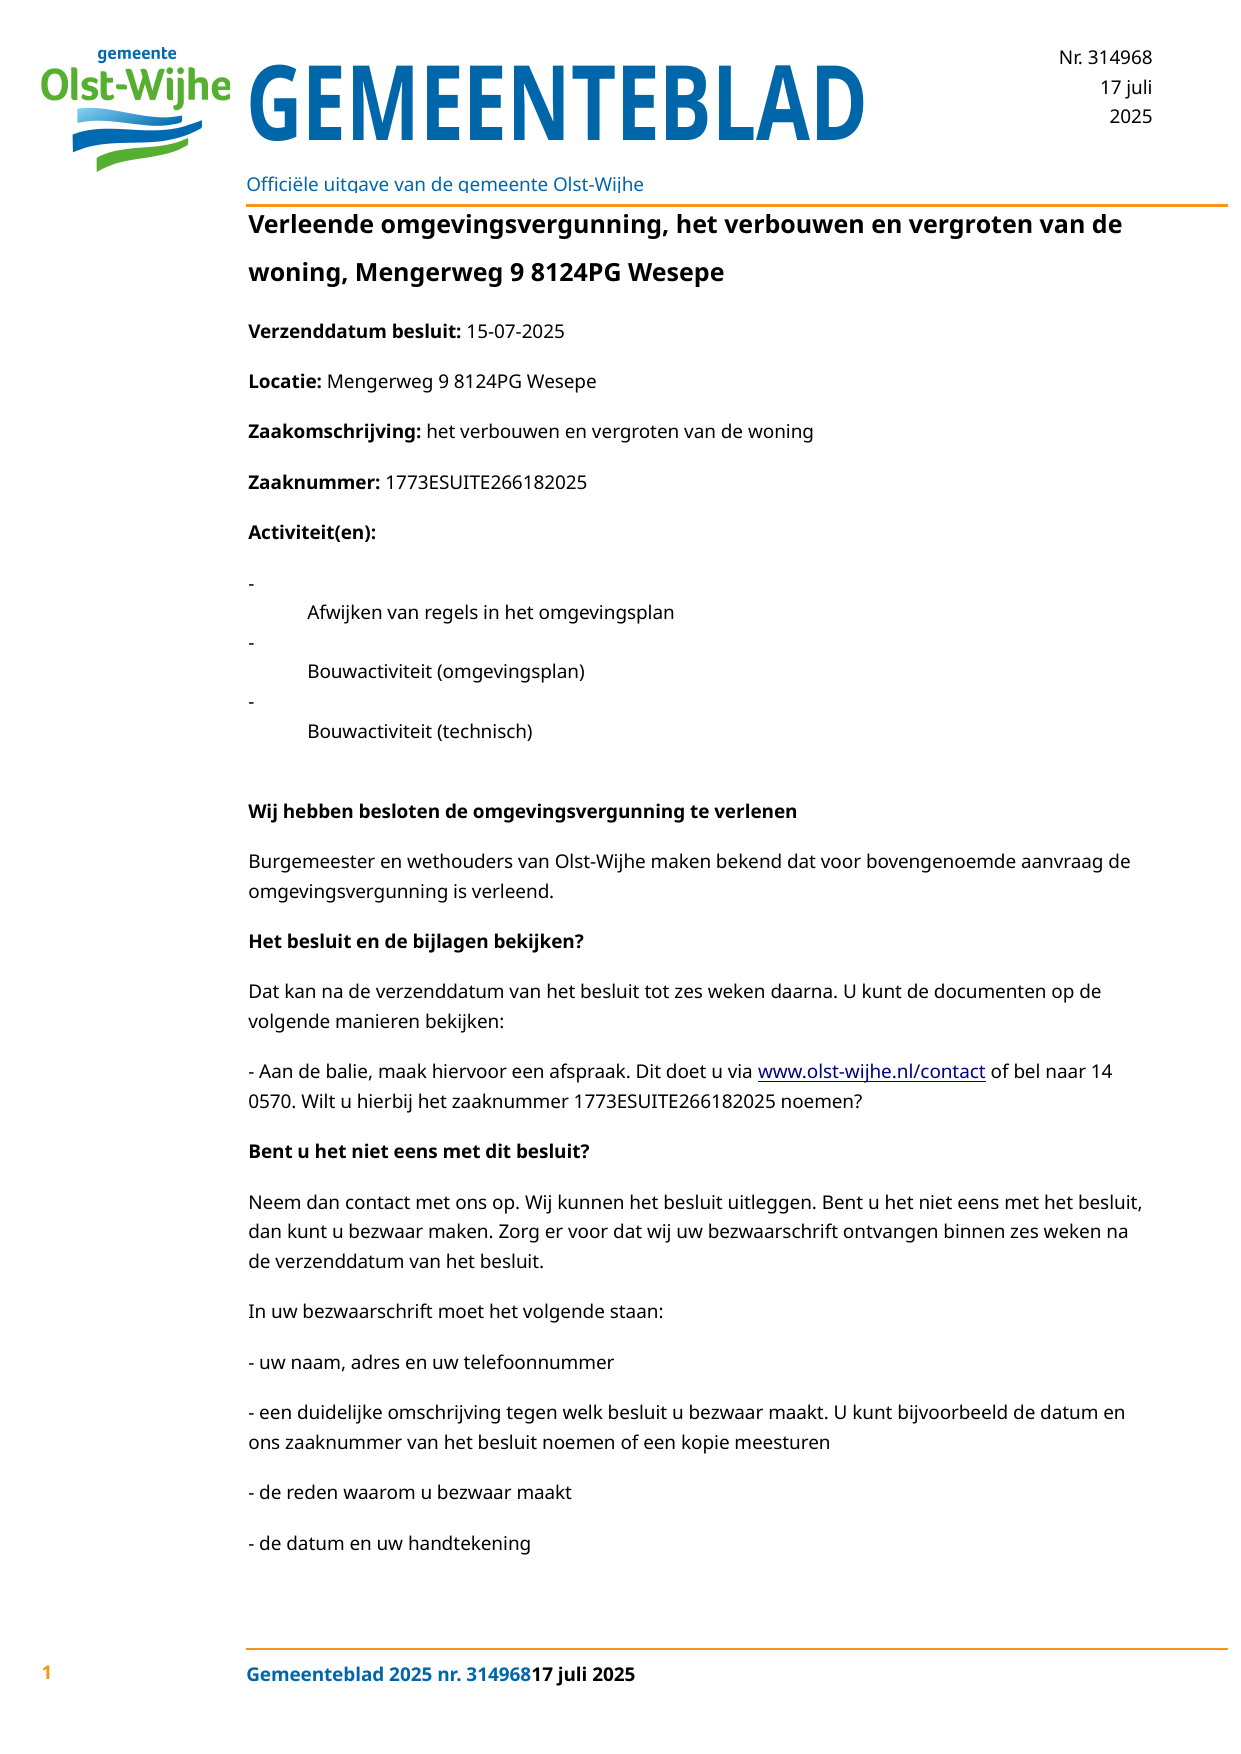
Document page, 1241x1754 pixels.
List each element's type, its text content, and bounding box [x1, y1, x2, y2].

text Dat kan na de verzenddatum van het besluit tot zes weken daarna. U kunt de documenten op de volgende manieren bekijken: [248, 979, 1152, 1034]
list Bouwactiviteit (technisch) [248, 718, 1152, 744]
text Locatie: Mengerweg 9 8124PG Wesepe [248, 368, 1152, 394]
text Bent u het niet eens met dit besluit? [248, 1139, 1152, 1164]
text Verzenddatum besluit: 15-07-2025 [248, 318, 1152, 344]
text - de datum en uw handtekening [248, 1530, 1152, 1556]
text In uw bezwaarschrift moet het volgende staan: [248, 1299, 1152, 1324]
text Activiteit(en): [248, 519, 1152, 545]
text - de reden waarom u bezwaar maakt [248, 1479, 1152, 1505]
list Bouwactiviteit (omgevingsplan) [248, 659, 1152, 684]
text - een duidelijke omschrijving tegen welk besluit u bezwaar maakt. U kunt bijvoorbeeld de datum en ons zaaknummer van het besluit noemen of een kopie meesturen [248, 1399, 1152, 1455]
list Afwijken van regels in het omgevingsplan [248, 599, 1152, 625]
text Neem dan contact met ons op. Wij kunnen het besluit uitleggen. Bent u het niet eens met het besluit, dan kunt u bezwaar maken. Zorg er voor dat wij uw bezwaarschrift ontvangen binnen zes weken na de verzenddatum van het besluit. [248, 1189, 1152, 1274]
text - Aan de balie, maak hiervoor een afspraak. Dit doet u via www.olst-wijhe.nl/contact of bel naar 14 0570. Wilt u hierbij het zaaknummer 1773ESUITE266182025 noemen? [248, 1059, 1152, 1114]
text Verleende omgevingsvergunning, het verbouwen en vergroten van de woning, Mengerweg 9 8124PG Wesepe [248, 207, 1152, 288]
text Wij hebben besloten de omgevingsvergunning te verlenen [248, 798, 1152, 824]
text Het besluit en de bijlagen bekijken? [248, 928, 1152, 954]
picture [41, 47, 231, 172]
text Zaakomschrijving: het verbouwen en vergroten van de woning [248, 419, 1152, 444]
text Zaaknummer: 1773ESUITE266182025 [248, 469, 1152, 495]
text Burgemeester en wethouders van Olst-Wijhe maken bekend dat voor bovengenoemde aanvraag de omgevingsvergunning is verleend. [248, 848, 1152, 904]
text - uw naam, adres en uw telefoonnummer [248, 1349, 1152, 1375]
